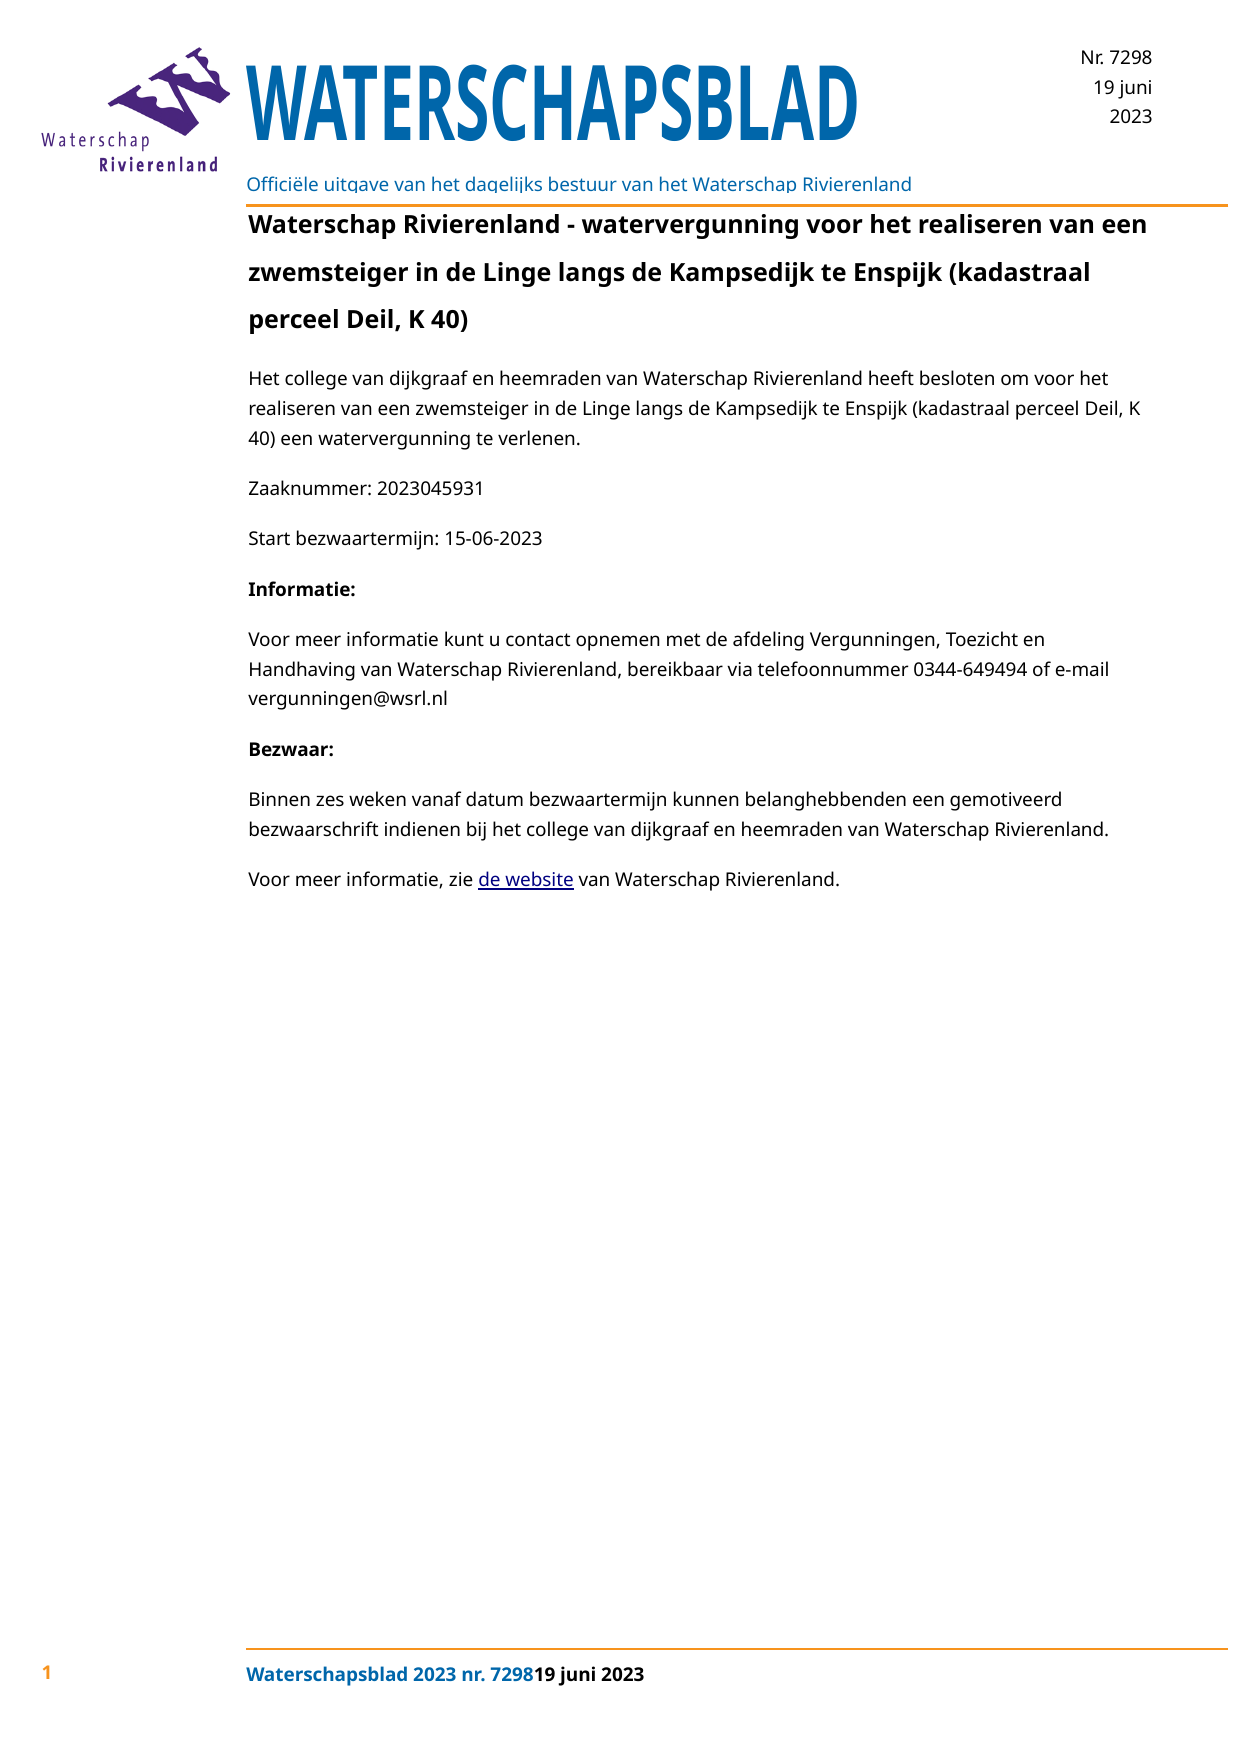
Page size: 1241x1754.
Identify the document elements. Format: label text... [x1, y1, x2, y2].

text Voor meer informatie, zie de website van Waterschap Rivierenland. [248, 866, 1152, 892]
text Zaaknummer: 2023045931 [248, 475, 1152, 501]
text Informatie: [248, 576, 1152, 602]
text Waterschap Rivierenland - watervergunning voor het realiseren van een zwemsteiger in de Linge langs de Kampsedijk te Enspijk (kadastraal perceel Deil, K 40) [248, 207, 1152, 336]
text Voor meer informatie kunt u contact opnemen met de afdeling Vergunningen, Toezicht en Handhaving van Waterschap Rivierenland, bereikbaar via telefoonnummer 0344-649494 of e-mail vergunningen@wsrl.nl [248, 626, 1152, 711]
text Het college van dijkgraaf en heemraden van Waterschap Rivierenland heeft besloten om voor het realiseren van een zwemsteiger in de Linge langs de Kampsedijk te Enspijk (kadastraal perceel Deil, K 40) een watervergunning te verlenen. [248, 366, 1152, 450]
picture [41, 47, 231, 172]
text Start bezwaartermijn: 15-06-2023 [248, 526, 1152, 551]
text Bezwaar: [248, 736, 1152, 762]
text Binnen zes weken vanaf datum bezwaartermijn kunnen belanghebbenden een gemotiveerd bezwaarschrift indienen bij het college van dijkgraaf en heemraden van Waterschap Rivierenland. [248, 786, 1152, 842]
